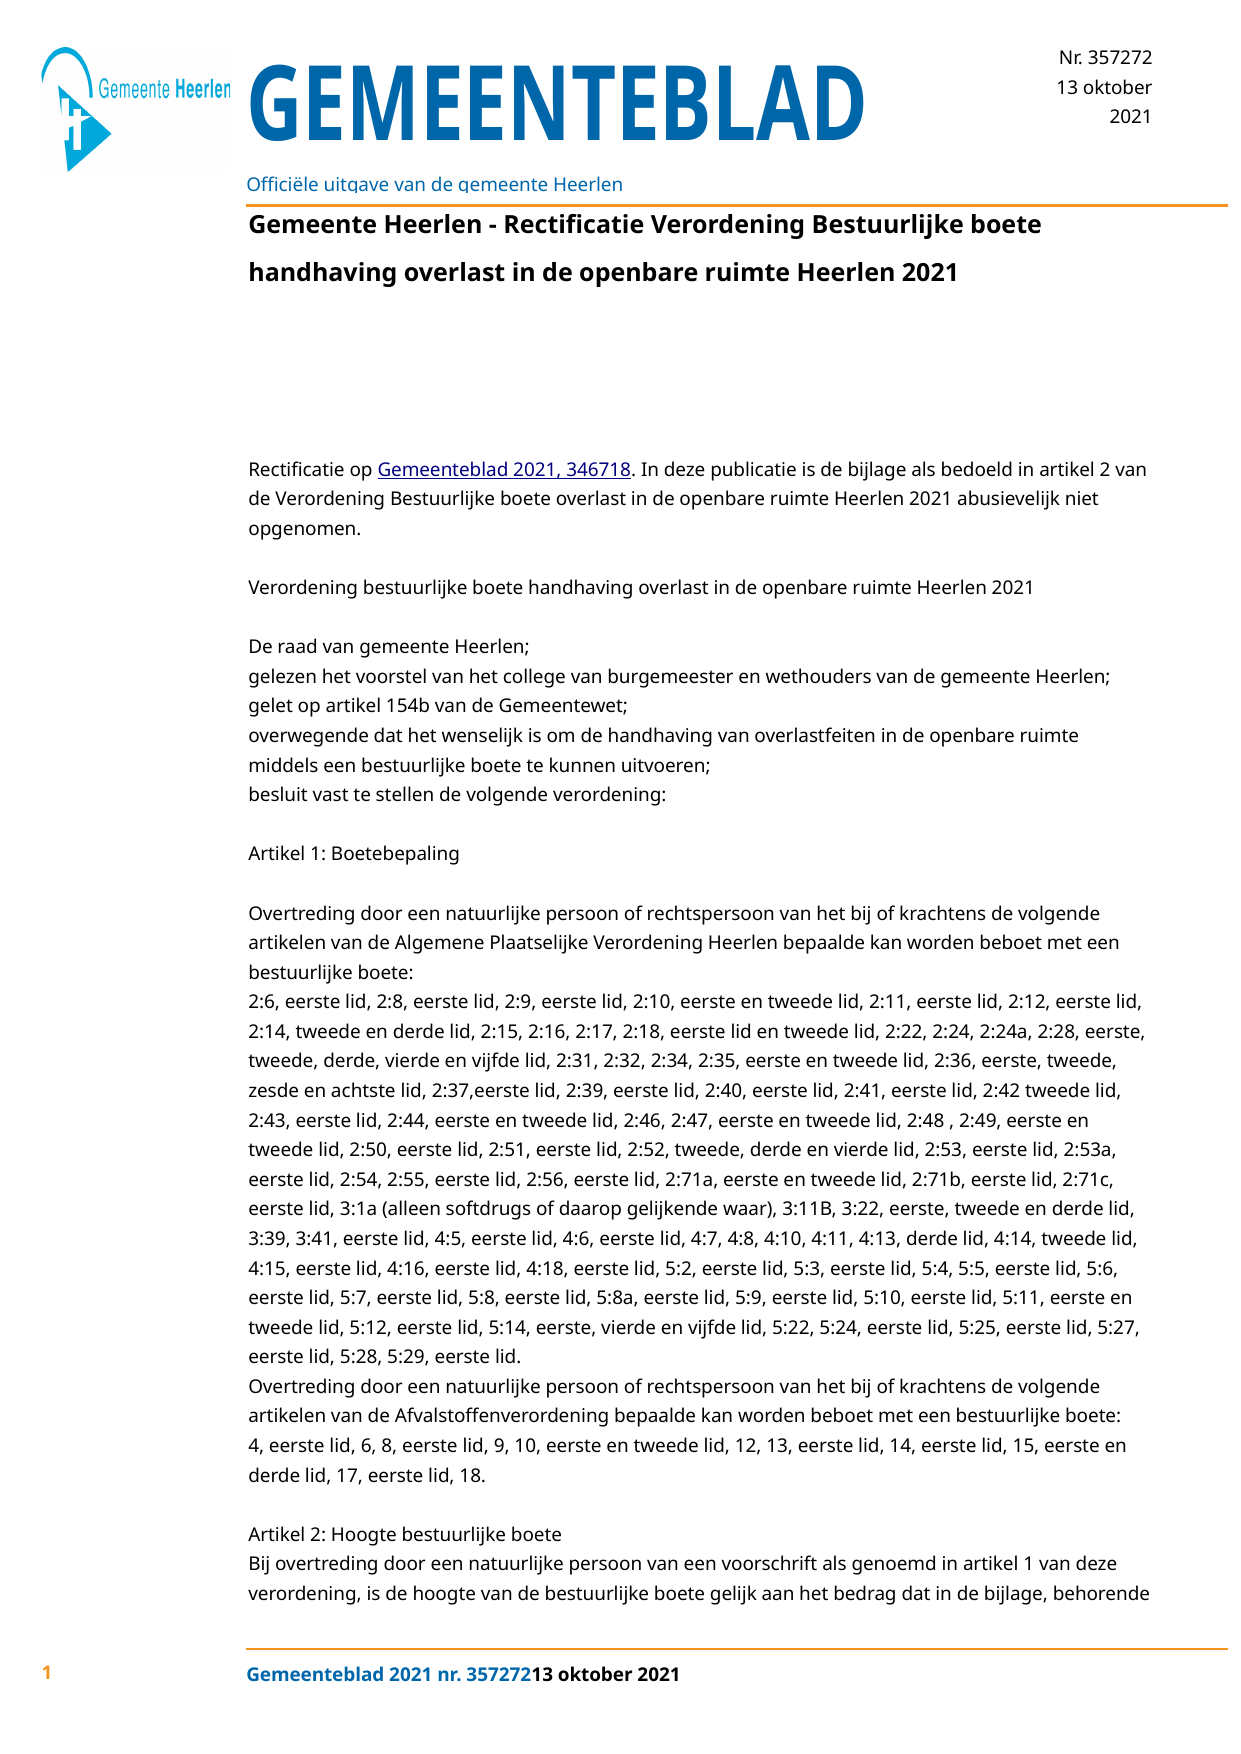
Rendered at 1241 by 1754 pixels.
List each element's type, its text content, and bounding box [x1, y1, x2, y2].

text Overtreding door een natuurlijke persoon of rechtspersoon van het bij of krachtens de volgende artikelen van de Afvalstoffenverordening bepaalde kan worden beboet met een bestuurlijke boete: [248, 1373, 1152, 1428]
text 2:6, eerste lid, 2:8, eerste lid, 2:9, eerste lid, 2:10, eerste en tweede lid, 2:11, eerste lid, 2:12, eerste lid, 2:14, tweede en derde lid, 2:15, 2:16, 2:17, 2:18, eerste lid en tweede lid, 2:22, 2:24, 2:24a, 2:28, eerste, tweede, derde, vierde en vijfde lid, 2:31, 2:32, 2:34, 2:35, eerste en tweede lid, 2:36, eerste, tweede, zesde en achtste lid, 2:37,eerste lid, 2:39, eerste lid, 2:40, eerste lid, 2:41, eerste lid, 2:42 tweede lid, 2:43, eerste lid, 2:44, eerste en tweede lid, 2:46, 2:47, eerste en tweede lid, 2:48 , 2:49, eerste en tweede lid, 2:50, eerste lid, 2:51, eerste lid, 2:52, tweede, derde en vierde lid, 2:53, eerste lid, 2:53a, eerste lid, 2:54, 2:55, eerste lid, 2:56, eerste lid, 2:71a, eerste en tweede lid, 2:71b, eerste lid, 2:71c, eerste lid, 3:1a (alleen softdrugs of daarop gelijkende waar), 3:11B, 3:22, eerste, tweede en derde lid, 3:39, 3:41, eerste lid, 4:5, eerste lid, 4:6, eerste lid, 4:7, 4:8, 4:10, 4:11, 4:13, derde lid, 4:14, tweede lid, 4:15, eerste lid, 4:16, eerste lid, 4:18, eerste lid, 5:2, eerste lid, 5:3, eerste lid, 5:4, 5:5, eerste lid, 5:6, eerste lid, 5:7, eerste lid, 5:8, eerste lid, 5:8a, eerste lid, 5:9, eerste lid, 5:10, eerste lid, 5:11, eerste en tweede lid, 5:12, eerste lid, 5:14, eerste, vierde en vijfde lid, 5:22, 5:24, eerste lid, 5:25, eerste lid, 5:27, eerste lid, 5:28, 5:29, eerste lid. [248, 988, 1152, 1369]
picture [41, 47, 59, 70]
text De raad van gemeente Heerlen; [248, 633, 1152, 659]
text Bij overtreding door een natuurlijke persoon van een voorschrift als genoemd in artikel 1 van deze verordening, is de hoogte van de bestuurlijke boete gelijk aan het bedrag dat in de bijlage, behorende [248, 1551, 1152, 1606]
text besluit vast te stellen de volgende verordening: [248, 781, 1152, 807]
text Rectificatie op Gemeenteblad 2021, 346718. In deze publicatie is de bijlage als bedoeld in artikel 2 van de Verordening Bestuurlijke boete overlast in de openbare ruimte Heerlen 2021 abusievelijk niet opgenomen. [248, 456, 1152, 541]
text Gemeente Heerlen - Rectificatie Verordening Bestuurlijke boete handhaving overlast in de openbare ruimte Heerlen 2021 [248, 207, 1152, 288]
text Verordening bestuurlijke boete handhaving overlast in de openbare ruimte Heerlen 2021 [248, 574, 1152, 600]
text overwegende dat het wenselijk is om de handhaving van overlastfeiten in de openbare ruimte middels een bestuurlijke boete te kunnen uitvoeren; [248, 722, 1152, 777]
picture [41, 47, 231, 172]
text gelet op artikel 154b van de Gemeentewet; [248, 693, 1152, 718]
text Overtreding door een natuurlijke persoon of rechtspersoon van het bij of krachtens de volgende artikelen van de Algemene Plaatselijke Verordening Heerlen bepaalde kan worden beboet met een bestuurlijke boete: [248, 900, 1152, 984]
text Artikel 1: Boetebepaling [248, 841, 1152, 866]
text Artikel 2: Hoogte bestuurlijke boete [248, 1521, 1152, 1547]
text 4, eerste lid, 6, 8, eerste lid, 9, 10, eerste en tweede lid, 12, 13, eerste lid, 14, eerste lid, 15, eerste en derde lid, 17, eerste lid, 18. [248, 1432, 1152, 1487]
text gelezen het voorstel van het college van burgemeester en wethouders van de gemeente Heerlen; [248, 663, 1152, 689]
